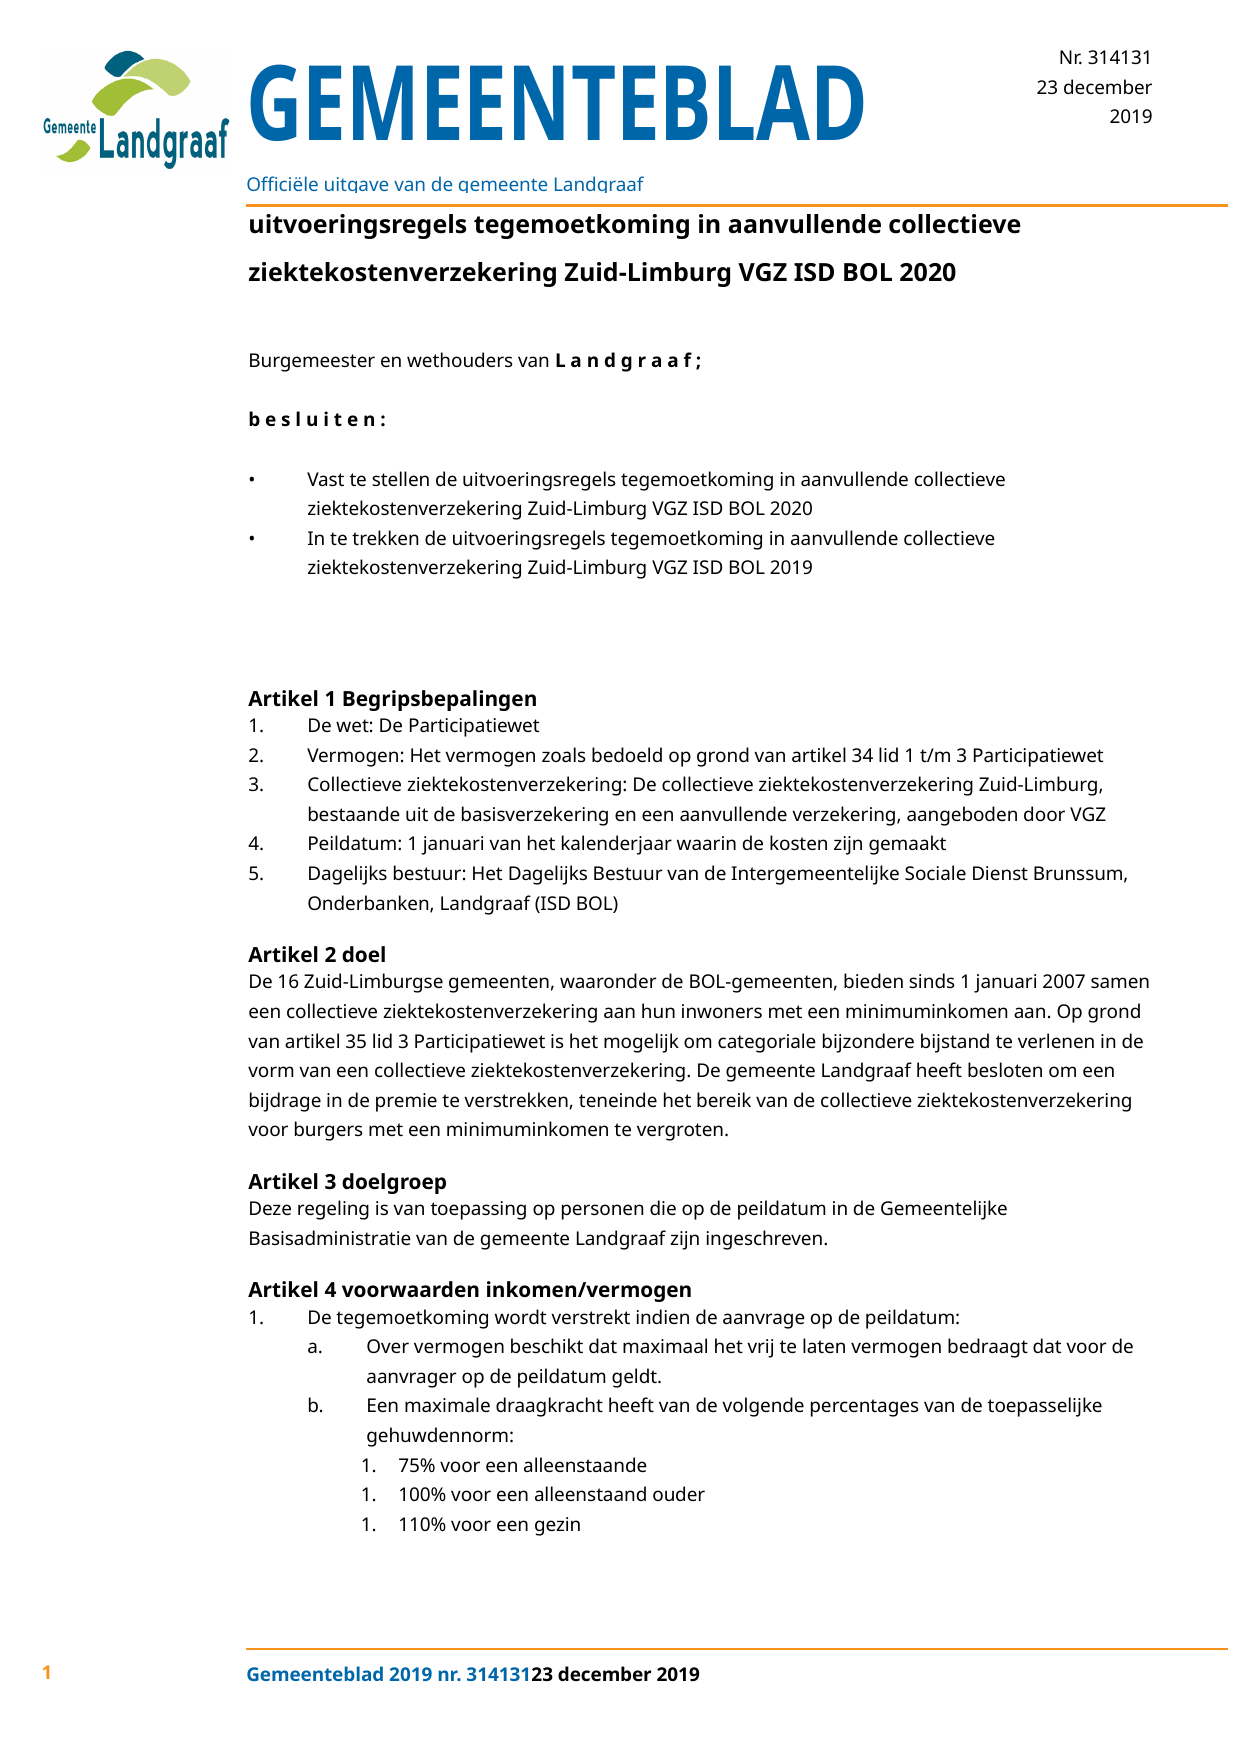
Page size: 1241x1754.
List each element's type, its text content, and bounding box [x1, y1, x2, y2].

text Artikel 2 doel [248, 940, 1152, 969]
text Burgemeester en wethouders van L a n d g r a a f ; [248, 347, 1152, 373]
list Dagelijks bestuur: Het Dagelijks Bestuur van de Intergemeentelijke Sociale Dienst Brunssum, Onderbanken, Landgraaf (ISD BOL) [248, 860, 1152, 916]
picture [41, 47, 231, 172]
text Artikel 3 doelgroep [248, 1167, 1152, 1195]
list 100% voor een alleenstaand ouder [361, 1481, 1152, 1507]
list 110% voor een gezin [361, 1511, 1152, 1537]
text Artikel 1 Begripsbepalingen [248, 684, 1152, 712]
text uitvoeringsregels tegemoetkoming in aanvullende collectieve ziektekostenverzekering Zuid-Limburg VGZ ISD BOL 2020 [248, 207, 1152, 288]
text Deze regeling is van toepassing op personen die op de peildatum in de Gemeentelijke Basisadministratie van de gemeente Landgraaf zijn ingeschreven. [248, 1195, 1152, 1251]
list De tegemoetkoming wordt verstrekt indien de aanvrage op de peildatum: [248, 1304, 1152, 1329]
list 75% voor een alleenstaande [361, 1452, 1152, 1477]
list Over vermogen beschikt dat maximaal het vrij te laten vermogen bedraagt dat voor de aanvrager op de peildatum geldt. [307, 1333, 1152, 1389]
list Vermogen: Het vermogen zoals bedoeld op grond van artikel 34 lid 1 t/m 3 Participatiewet [248, 742, 1152, 768]
text b e s l u i t e n : [248, 407, 1152, 432]
list Collectieve ziektekostenverzekering: De collectieve ziektekostenverzekering Zuid-Limburg, bestaande uit de basisverzekering en een aanvullende verzekering, aangeboden door VGZ [248, 771, 1152, 827]
list Peildatum: 1 januari van het kalenderjaar waarin de kosten zijn gemaakt [248, 831, 1152, 856]
list Vast te stellen de uitvoeringsregels tegemoetkoming in aanvullende collectieve ziektekostenverzekering Zuid-Limburg VGZ ISD BOL 2020 [248, 466, 1152, 521]
list Een maximale draagkracht heeft van de volgende percentages van de toepasselijke gehuwdennorm: [307, 1393, 1152, 1448]
text Artikel 4 voorwaarden inkomen/vermogen [248, 1275, 1152, 1304]
list In te trekken de uitvoeringsregels tegemoetkoming in aanvullende collectieve ziektekostenverzekering Zuid-Limburg VGZ ISD BOL 2019 [248, 525, 1152, 580]
text De 16 Zuid-Limburgse gemeenten, waaronder de BOL-gemeenten, bieden sinds 1 januari 2007 samen een collectieve ziektekostenverzekering aan hun inwoners met een minimuminkomen aan. Op grond van artikel 35 lid 3 Participatiewet is het mogelijk om categoriale bijzondere bijstand te verlenen in de vorm van een collectieve ziektekostenverzekering. De gemeente Landgraaf heeft besloten om een bijdrage in de premie te verstrekken, teneinde het bereik van de collectieve ziektekostenverzekering voor burgers met een minimuminkomen te vergroten. [248, 969, 1152, 1142]
list De wet: De Participatiewet [248, 712, 1152, 738]
